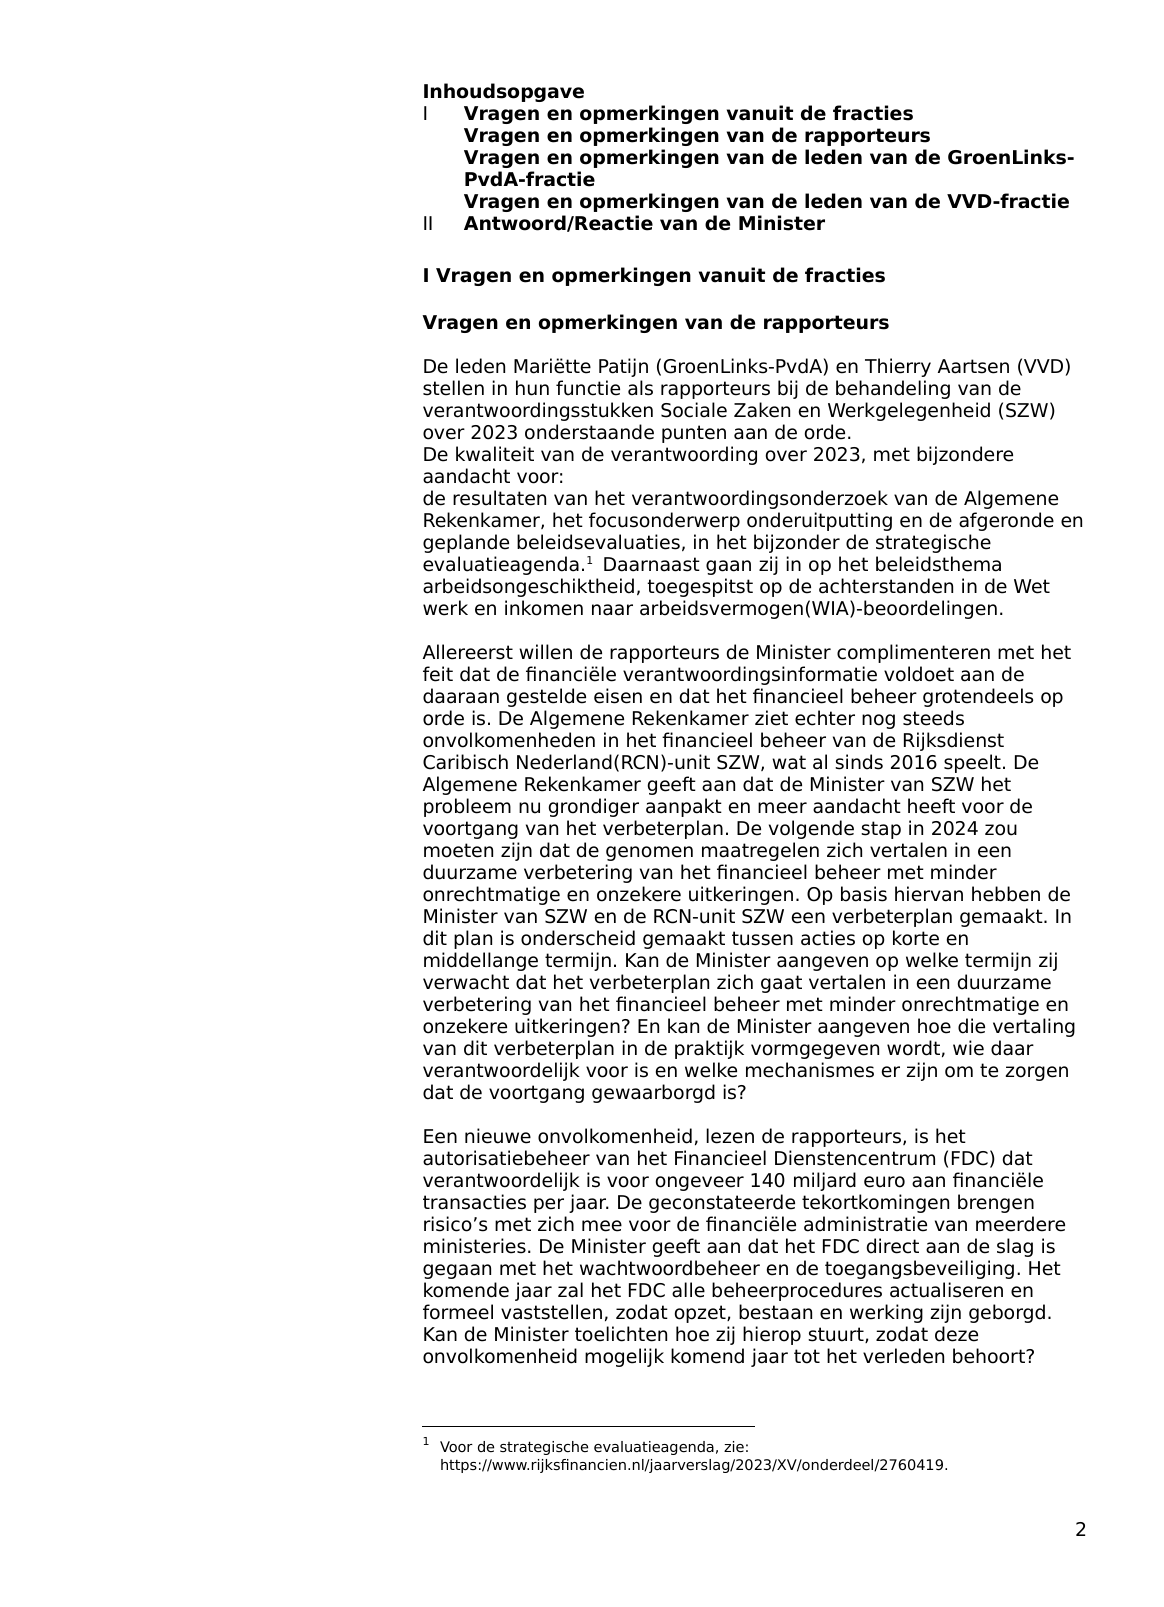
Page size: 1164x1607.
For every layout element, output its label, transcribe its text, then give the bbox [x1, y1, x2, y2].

text I Vragen en opmerkingen vanuit de fracties [422, 103, 1087, 125]
text Een nieuwe onvolkomenheid, lezen de rapporteurs, is het autorisatiebeheer van het Financieel Dienstencentrum (FDC) dat verantwoordelijk is voor ongeveer 140 miljard euro aan financiële transacties per jaar. De geconstateerde tekortkomingen brengen risico’s met zich mee voor de financiële administratie van meerdere ministeries. De Minister geeft aan dat het FDC direct aan de slag is gegaan met het wachtwoordbeheer en de toegangsbeveiliging. Het komende jaar zal het FDC alle beheerprocedures actualiseren en formeel vaststellen, zodat opzet, bestaan en werking zijn geborgd. Kan de Minister toelichten hoe zij hierop stuurt, zodat deze onvolkomenheid mogelijk komend jaar tot het verleden behoort? [422, 1126, 1087, 1368]
text II Antwoord/Reactie van de Minister [422, 213, 1087, 235]
text Vragen en opmerkingen van de leden van de GroenLinks-PvdA-fractie [464, 147, 1087, 191]
text De kwaliteit van de verantwoording over 2023, met bijzondere aandacht voor: [422, 444, 1087, 488]
subtitle I Vragen en opmerkingen vanuit de fracties [422, 265, 1087, 287]
subtitle Inhoudsopgave [422, 81, 1087, 103]
text Vragen en opmerkingen van de rapporteurs [464, 125, 1087, 147]
text Vragen en opmerkingen van de leden van de VVD-fractie [464, 191, 1087, 213]
text Allereerst willen de rapporteurs de Minister complimenteren met het feit dat de financiële verantwoordingsinformatie voldoet aan de daaraan gestelde eisen en dat het financieel beheer grotendeels op orde is. De Algemene Rekenkamer ziet echter nog steeds onvolkomenheden in het financieel beheer van de Rijksdienst Caribisch Nederland(RCN)-unit SZW, wat al sinds 2016 speelt. De Algemene Rekenkamer geeft aan dat de Minister van SZW het probleem nu grondiger aanpakt en meer aandacht heeft voor de voortgang van het verbeterplan. De volgende stap in 2024 zou moeten zijn dat de genomen maatregelen zich vertalen in een duurzame verbetering van het financieel beheer met minder onrechtmatige en onzekere uitkeringen. Op basis hiervan hebben de Minister van SZW en de RCN-unit SZW een verbeterplan gemaakt. In dit plan is onderscheid gemaakt tussen acties op korte en middellange termijn. Kan de Minister aangeven op welke termijn zij verwacht dat het verbeterplan zich gaat vertalen in een duurzame verbetering van het financieel beheer met minder onrechtmatige en onzekere uitkeringen? En kan de Minister aangeven hoe die vertaling van dit verbeterplan in de praktijk vormgegeven wordt, wie daar verantwoordelijk voor is en welke mechanismes er zijn om te zorgen dat de voortgang gewaarborgd is? [422, 642, 1087, 1104]
subtitle Vragen en opmerkingen van de rapporteurs [422, 312, 1087, 334]
text De leden Mariëtte Patijn (GroenLinks-PvdA) en Thierry Aartsen (VVD) stellen in hun functie als rapporteurs bij de behandeling van de verantwoordingsstukken Sociale Zaken en Werkgelegenheid (SZW) over 2023 onderstaande punten aan de orde. [422, 356, 1087, 444]
text Voor de strategische evaluatieagenda, zie: https://www.rijksfinancien.nl/jaarverslag/2023/XV/onderdeel/2760419. [422, 1435, 1087, 1474]
text de resultaten van het verantwoordingsonderzoek van de Algemene Rekenkamer, het focusonderwerp onderuitputting en de afgeronde en geplande beleidsevaluaties, in het bijzonder de strategische evaluatieagenda. Daarnaast gaan zij in op het beleidsthema arbeidsongeschiktheid, toegespitst op de achterstanden in de Wet werk en inkomen naar arbeidsvermogen(WIA)-beoordelingen. [422, 488, 1087, 620]
